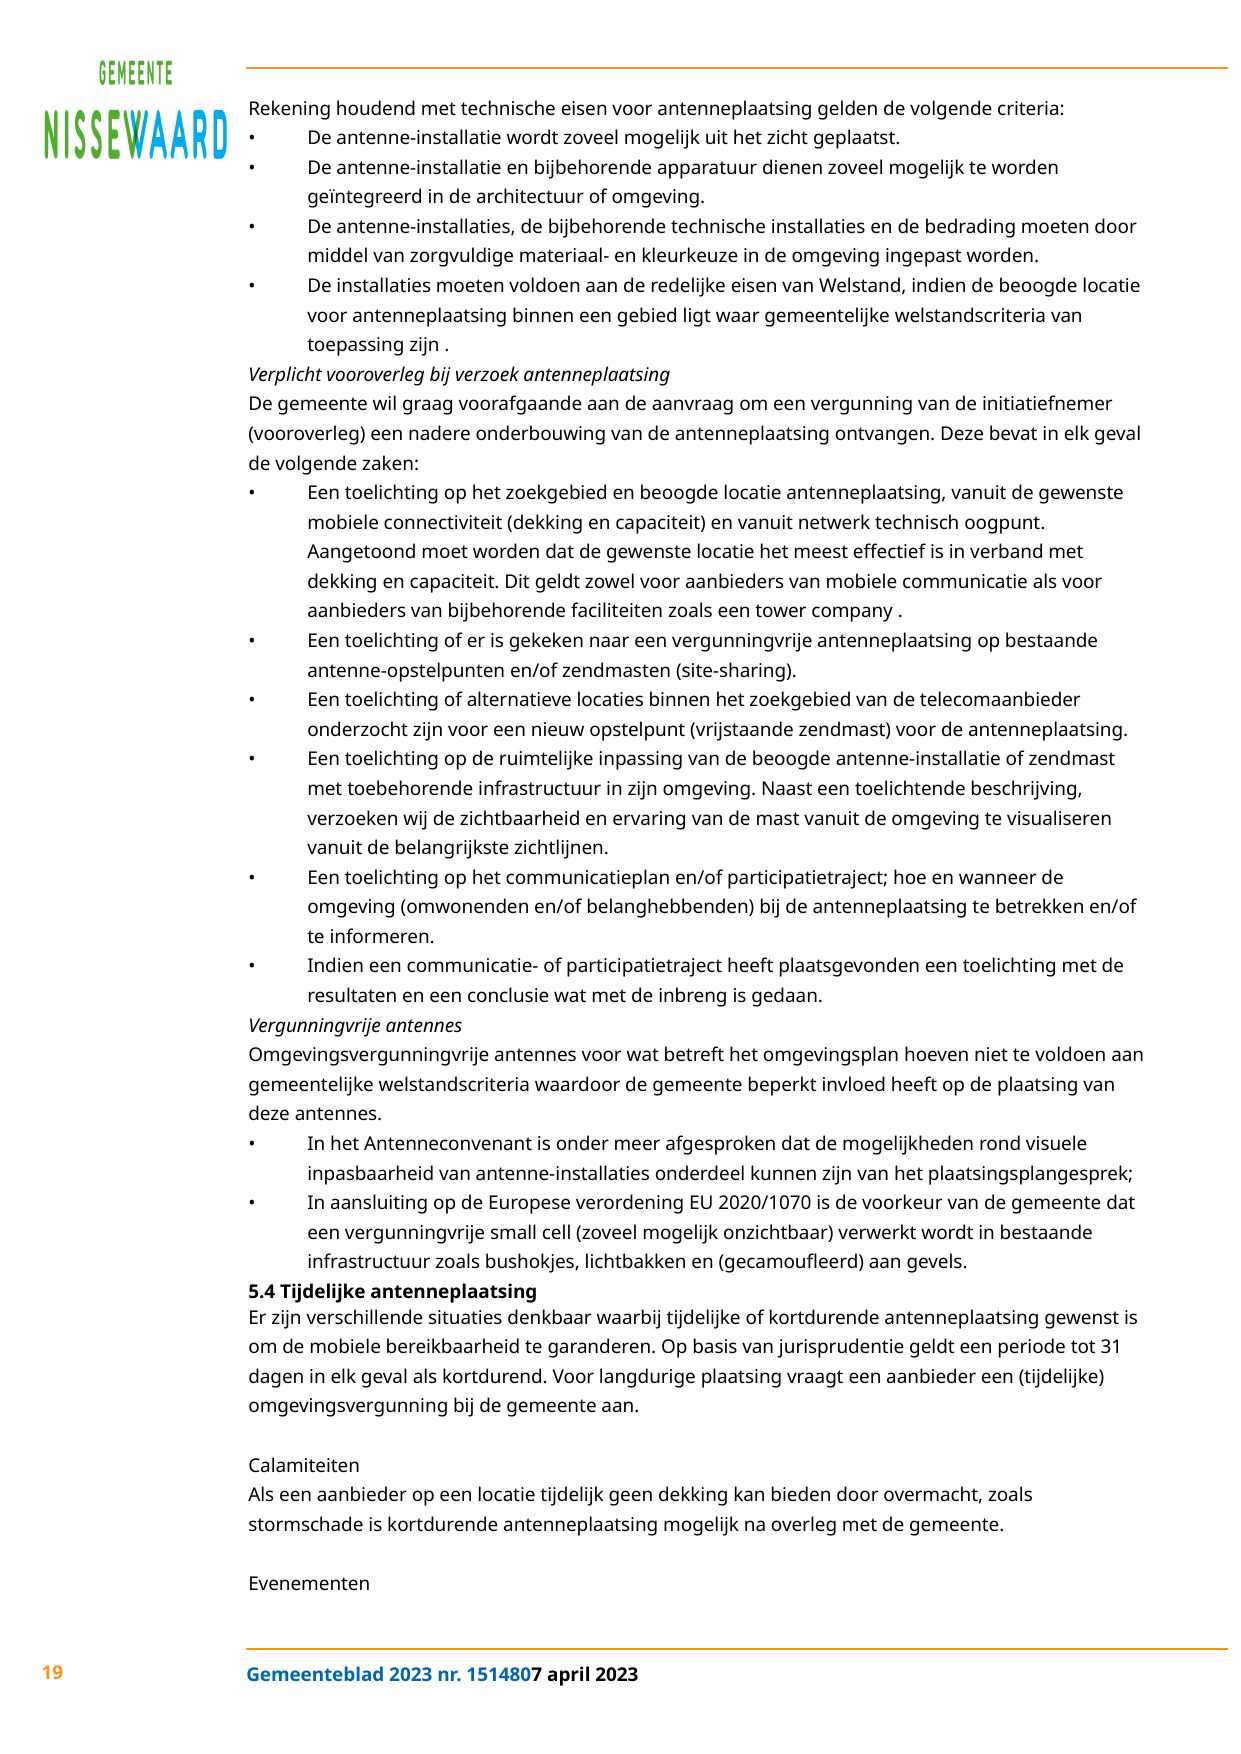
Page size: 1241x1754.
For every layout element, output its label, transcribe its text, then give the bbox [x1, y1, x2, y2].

text Rekening houdend met technische eisen voor antenneplaatsing gelden de volgende criteria: [248, 95, 1152, 121]
text Omgevingsvergunningvrije antennes voor wat betreft het omgevingsplan hoeven niet te voldoen aan gemeentelijke welstandscriteria waardoor de gemeente beperkt invloed heeft op de plaatsing van deze antennes. [248, 1041, 1152, 1126]
text 5.4 Tijdelijke antenneplaatsing [248, 1278, 1152, 1304]
picture [41, 47, 231, 172]
list Een toelichting of er is gekeken naar een vergunningvrije antenneplaatsing op bestaande antenne-opstelpunten en/of zendmasten (site-sharing). [248, 627, 1152, 683]
text Als een aanbieder op een locatie tijdelijk geen dekking kan bieden door overmacht, zoals stormschade is kortdurende antenneplaatsing mogelijk na overleg met de gemeente. [248, 1481, 1152, 1537]
text Verplicht vooroverleg bij verzoek antenneplaatsing [248, 361, 1152, 387]
list Een toelichting op het zoekgebied en beoogde locatie antenneplaatsing, vanuit de gewenste mobiele connectiviteit (dekking en capaciteit) en vanuit netwerk technisch oogpunt. Aangetoond moet worden dat de gewenste locatie het meest effectief is in verband met dekking en capaciteit. Dit geldt zowel voor aanbieders van mobiele communicatie als voor aanbieders van bijbehorende faciliteiten zoals een tower company . [248, 479, 1152, 623]
text Er zijn verschillende situaties denkbaar waarbij tijdelijke of kortdurende antenneplaatsing gewenst is om de mobiele bereikbaarheid te garanderen. Op basis van jurisprudentie geldt een periode tot 31 dagen in elk geval als kortdurend. Voor langdurige plaatsing vraagt een aanbieder een (tijdelijke) omgevingsvergunning bij de gemeente aan. [248, 1304, 1152, 1418]
list In het Antenneconvenant is onder meer afgesproken dat de mogelijkheden rond visuele inpasbaarheid van antenne-installaties onderdeel kunnen zijn van het plaatsingsplangesprek; [248, 1130, 1152, 1186]
list De antenne-installatie en bijbehorende apparatuur dienen zoveel mogelijk te worden geïntegreerd in de architectuur of omgeving. [248, 154, 1152, 209]
text Calamiteiten [248, 1452, 1152, 1477]
list Een toelichting of alternatieve locaties binnen het zoekgebied van de telecomaanbieder onderzocht zijn voor een nieuw opstelpunt (vrijstaande zendmast) voor de antenneplaatsing. [248, 686, 1152, 742]
list In aansluiting op de Europese verordening EU 2020/1070 is de voorkeur van de gemeente dat een vergunningvrije small cell (zoveel mogelijk onzichtbaar) verwerkt wordt in bestaande infrastructuur zoals bushokjes, lichtbakken en (gecamoufleerd) aan gevels. [248, 1189, 1152, 1274]
text Evenementen [248, 1570, 1152, 1596]
list Een toelichting op het communicatieplan en/of participatietraject; hoe en wanneer de omgeving (omwonenden en/of belanghebbenden) bij de antenneplaatsing te betrekken en/of te informeren. [248, 864, 1152, 949]
list De antenne-installaties, de bijbehorende technische installaties en de bedrading moeten door middel van zorgvuldige materiaal- en kleurkeuze in de omgeving ingepast worden. [248, 213, 1152, 268]
list De antenne-installatie wordt zoveel mogelijk uit het zicht geplaatst. [248, 124, 1152, 150]
list Een toelichting op de ruimtelijke inpassing van de beoogde antenne-installatie of zendmast met toebehorende infrastructuur in zijn omgeving. Naast een toelichtende beschrijving, verzoeken wij de zichtbaarheid en ervaring van de mast vanuit de omgeving te visualiseren vanuit de belangrijkste zichtlijnen. [248, 746, 1152, 860]
list De installaties moeten voldoen aan de redelijke eisen van Welstand, indien de beoogde locatie voor antenneplaatsing binnen een gebied ligt waar gemeentelijke welstandscriteria van toepassing zijn . [248, 272, 1152, 357]
list Indien een communicatie- of participatietraject heeft plaatsgevonden een toelichting met de resultaten en een conclusie wat met de inbreng is gedaan. [248, 953, 1152, 1008]
text De gemeente wil graag voorafgaande aan de aanvraag om een vergunning van de initiatiefnemer (vooroverleg) een nadere onderbouwing van de antenneplaatsing ontvangen. Deze bevat in elk geval de volgende zaken: [248, 391, 1152, 476]
text Vergunningvrije antennes [248, 1012, 1152, 1038]
